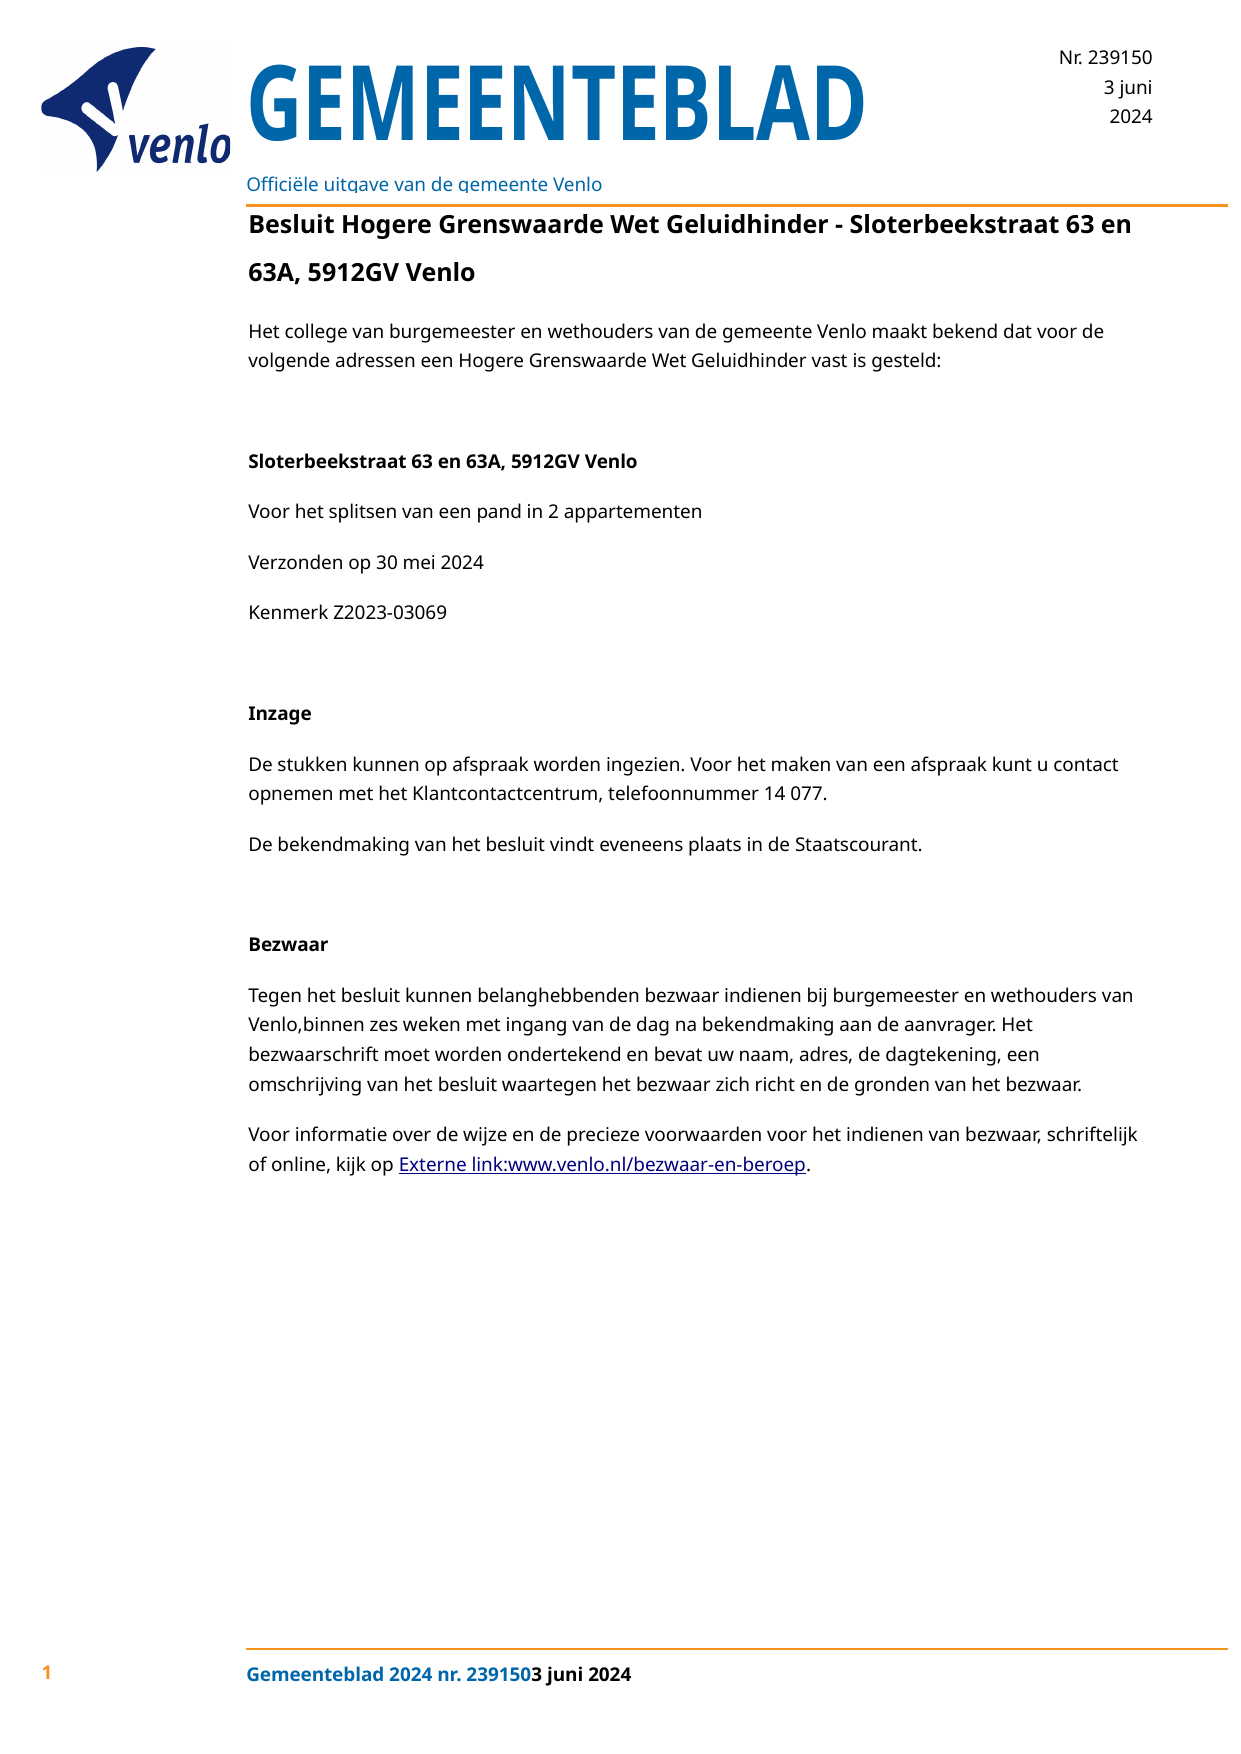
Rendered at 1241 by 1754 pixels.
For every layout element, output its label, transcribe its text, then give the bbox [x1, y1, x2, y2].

text Tegen het besluit kunnen belanghebbenden bezwaar indienen bij burgemeester en wethouders van Venlo,binnen zes weken met ingang van de dag na bekendmaking aan de aanvrager. Het bezwaarschrift moet worden ondertekend en bevat uw naam, adres, de dagtekening, een omschrijving van het besluit waartegen het bezwaar zich richt en de gronden van het bezwaar. [248, 982, 1152, 1097]
text Het college van burgemeester en wethouders van de gemeente Venlo maakt bekend dat voor de volgende adressen een Hogere Grenswaarde Wet Geluidhinder vast is gesteld: [248, 318, 1152, 373]
text Voor het splitsen van een pand in 2 appartementen [248, 499, 1152, 524]
text Inzage [248, 700, 1152, 726]
text De stukken kunnen op afspraak worden ingezien. Voor het maken van een afspraak kunt u contact opnemen met het Klantcontactcentrum, telefoonnummer 14 077. [248, 751, 1152, 806]
text De bekendmaking van het besluit vindt eveneens plaats in de Staatscourant. [248, 831, 1152, 857]
text Bezwaar [248, 932, 1152, 957]
text Sloterbeekstraat 63 en 63A, 5912GV Venlo [248, 448, 1152, 474]
text Kenmerk Z2023-03069 [248, 599, 1152, 625]
text Voor informatie over de wijze en de precieze voorwaarden voor het indienen van bezwaar, schriftelijk of online, kijk op Externe link:www.venlo.nl/bezwaar-en-beroep. [248, 1121, 1152, 1177]
picture [41, 47, 231, 172]
text Verzonden op 30 mei 2024 [248, 549, 1152, 575]
text Besluit Hogere Grenswaarde Wet Geluidhinder - Sloterbeekstraat 63 en 63A, 5912GV Venlo [248, 207, 1152, 288]
